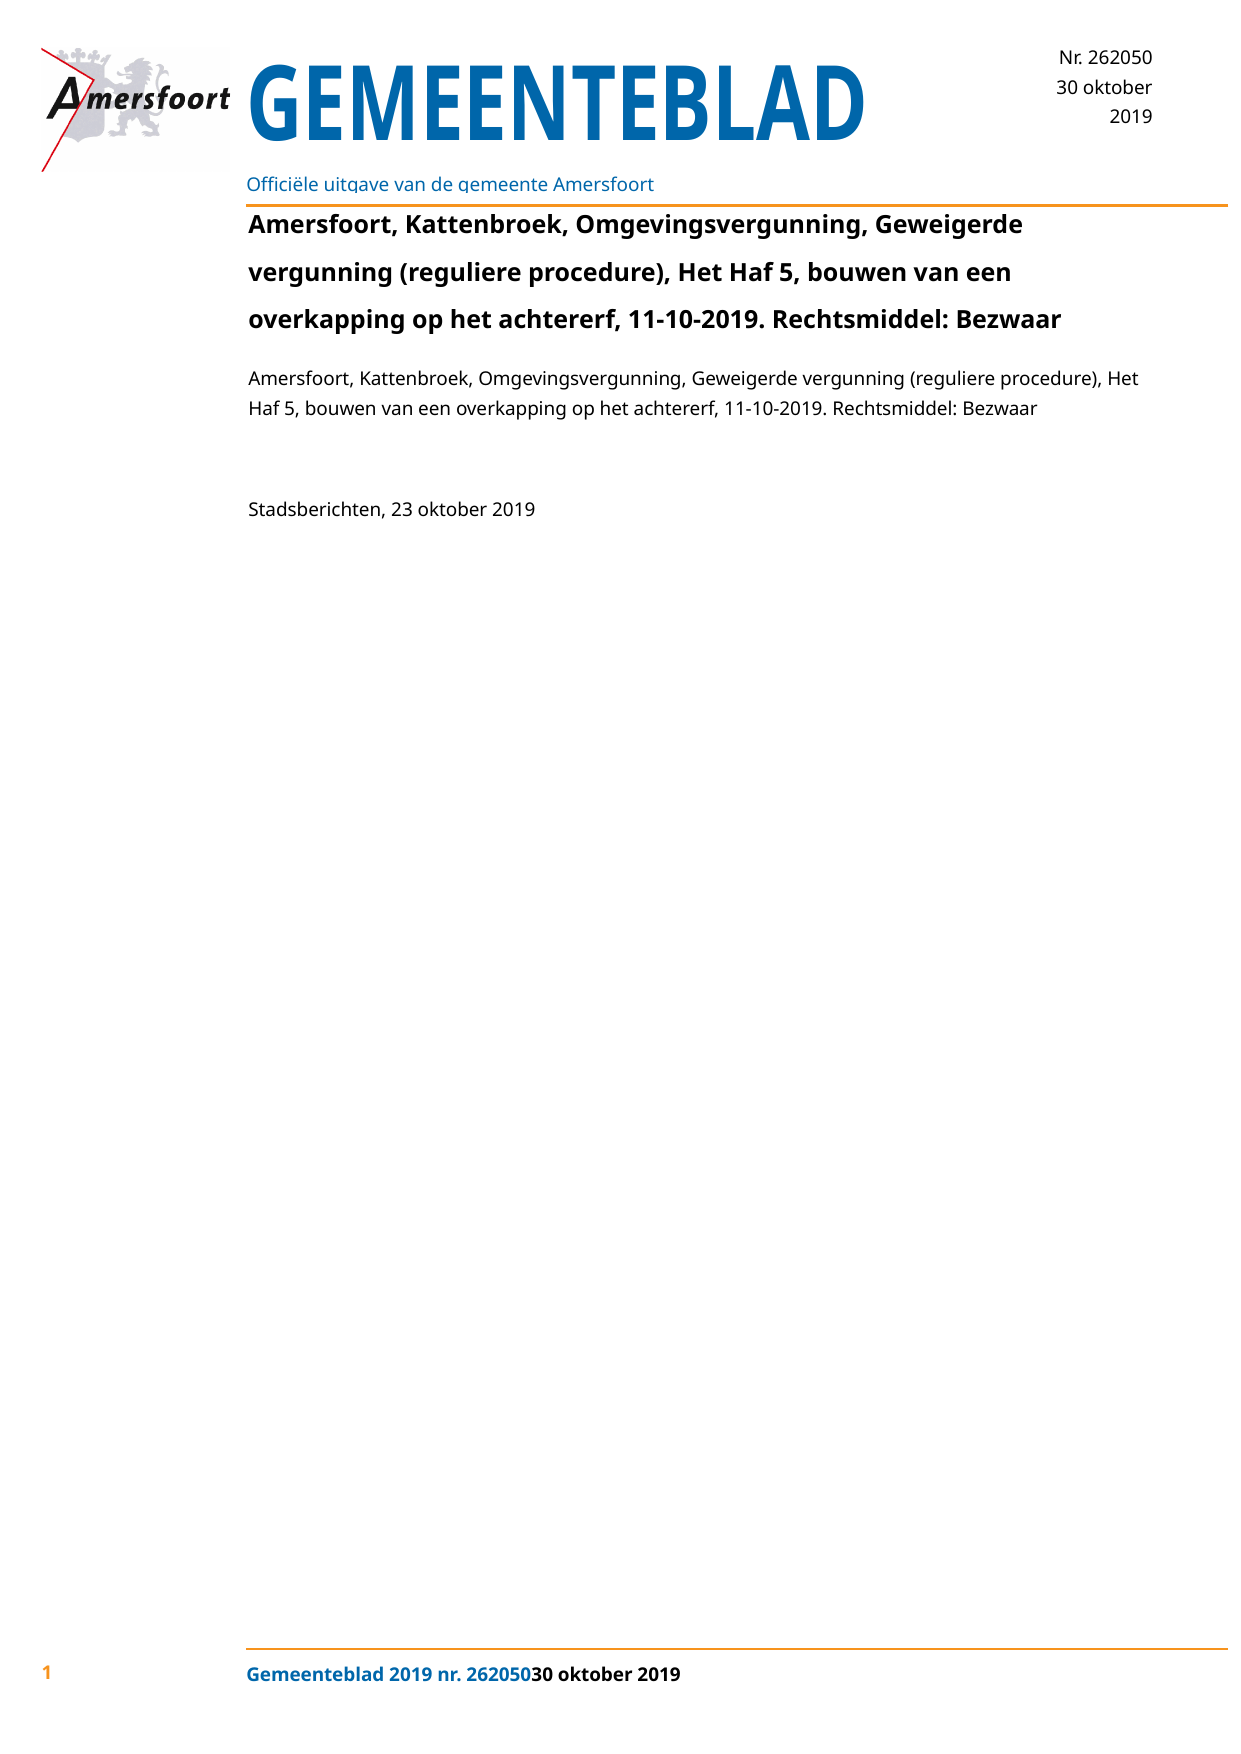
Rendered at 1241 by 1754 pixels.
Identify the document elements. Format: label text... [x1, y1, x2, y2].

text Amersfoort, Kattenbroek, Omgevingsvergunning, Geweigerde vergunning (reguliere procedure), Het Haf 5, bouwen van een overkapping op het achtererf, 11-10-2019. Rechtsmiddel: Bezwaar [248, 207, 1152, 336]
picture [41, 47, 231, 172]
text Stadsberichten, 23 oktober 2019 [248, 496, 1152, 522]
text Amersfoort, Kattenbroek, Omgevingsvergunning, Geweigerde vergunning (reguliere procedure), Het Haf 5, bouwen van een overkapping op het achtererf, 11-10-2019. Rechtsmiddel: Bezwaar [248, 366, 1152, 421]
